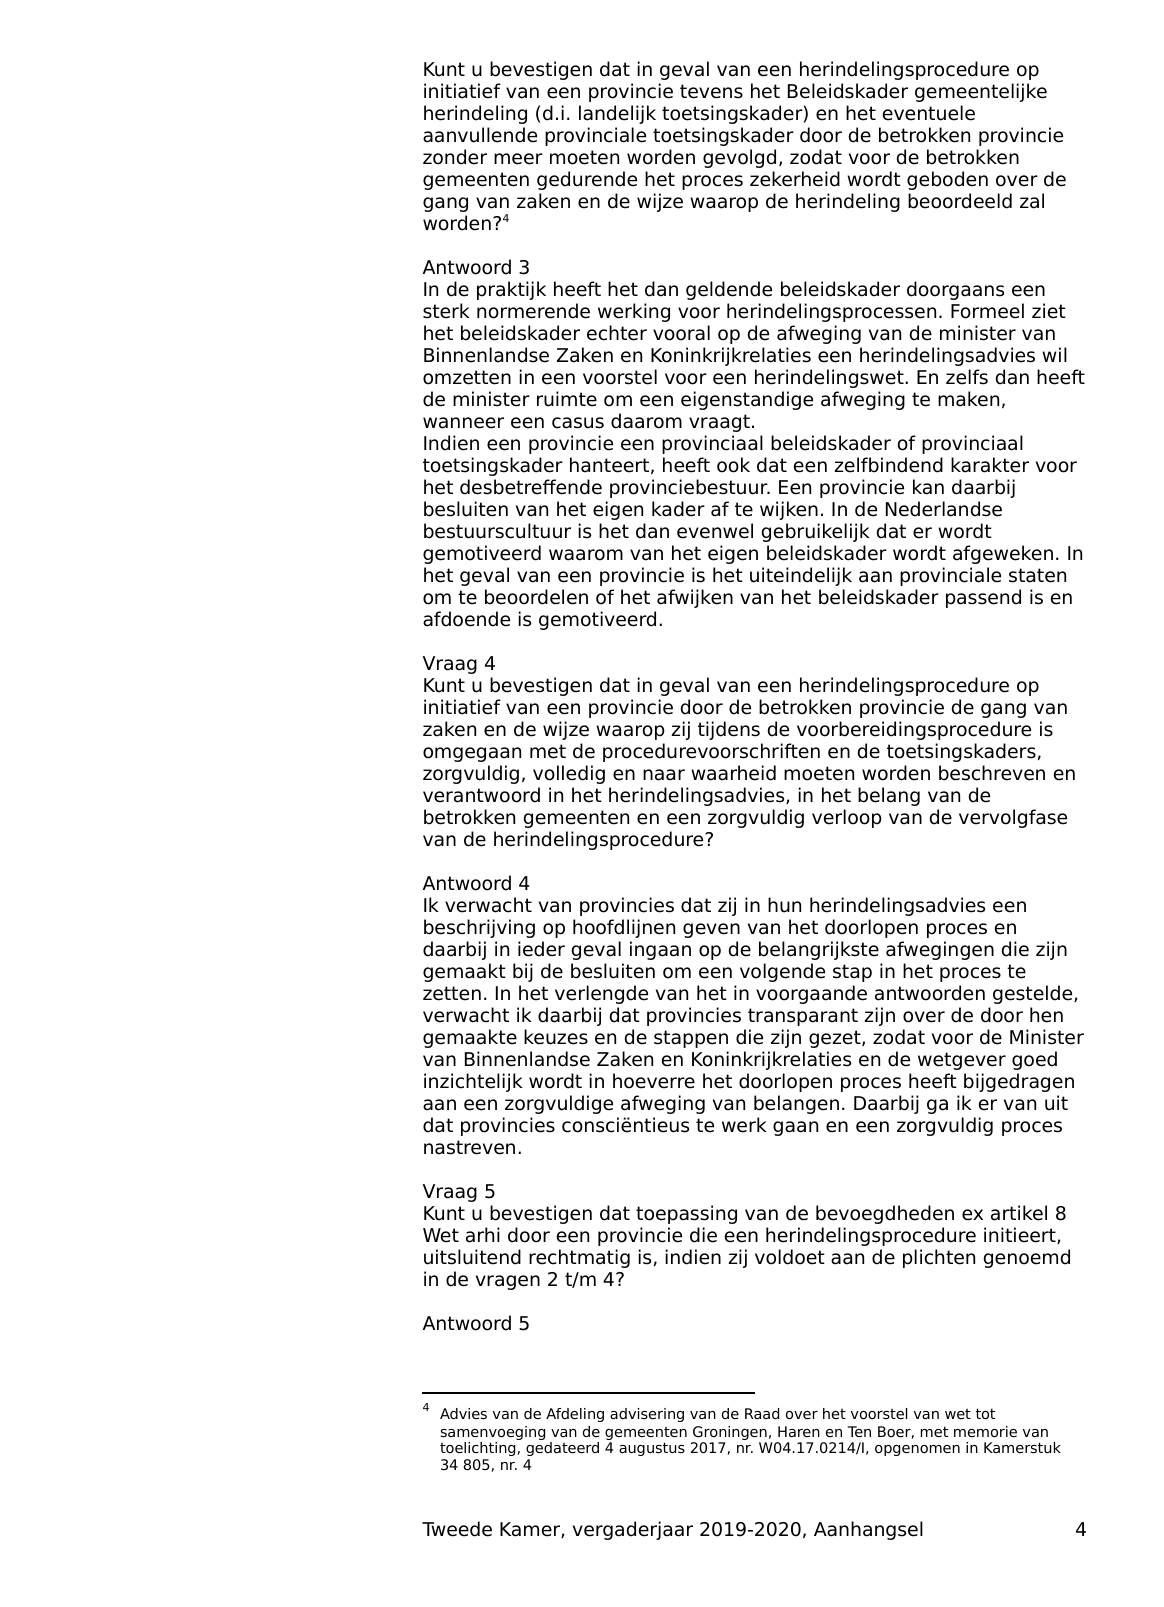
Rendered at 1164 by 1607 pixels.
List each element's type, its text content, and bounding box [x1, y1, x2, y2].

text Kunt u bevestigen dat toepassing van de bevoegdheden ex artikel 8 Wet arhi door een provincie die een herindelingsprocedure initieert, uitsluitend rechtmatig is, indien zij voldoet aan de plichten genoemd in de vragen 2 t/m 4? [422, 1203, 1087, 1291]
text Antwoord 5 [422, 1313, 1087, 1335]
text Antwoord 3 [422, 257, 1087, 279]
text Kunt u bevestigen dat in geval van een herindelingsprocedure op initiatief van een provincie door de betrokken provincie de gang van zaken en de wijze waarop zij tijdens de voorbereidingsprocedure is omgegaan met de procedurevoorschriften en de toetsingskaders, zorgvuldig, volledig en naar waarheid moeten worden beschreven en verantwoord in het herindelingsadvies, in het belang van de betrokken gemeenten en een zorgvuldig verloop van de vervolgfase van de herindelingsprocedure? [422, 675, 1087, 851]
text Advies van de Afdeling advisering van de Raad over het voorstel van wet tot samenvoeging van de gemeenten Groningen, Haren en Ten Boer, met memorie van toelichting, gedateerd 4 augustus 2017, nr. W04.17.0214/I, opgenomen in Kamerstuk 34 805, nr. 4 [422, 1402, 1087, 1474]
text Vraag 5 [422, 1181, 1087, 1203]
text Vraag 4 [422, 653, 1087, 675]
text Indien een provincie een provinciaal beleidskader of provinciaal toetsingskader hanteert, heeft ook dat een zelfbindend karakter voor het desbetreffende provinciebestuur. Een provincie kan daarbij besluiten van het eigen kader af te wijken. In de Nederlandse bestuurscultuur is het dan evenwel gebruikelijk dat er wordt gemotiveerd waarom van het eigen beleidskader wordt afgeweken. In het geval van een provincie is het uiteindelijk aan provinciale staten om te beoordelen of het afwijken van het beleidskader passend is en afdoende is gemotiveerd. [422, 433, 1087, 631]
text Antwoord 4 [422, 873, 1087, 895]
text In de praktijk heeft het dan geldende beleidskader doorgaans een sterk normerende werking voor herindelingsprocessen. Formeel ziet het beleidskader echter vooral op de afweging van de minister van Binnenlandse Zaken en Koninkrijkrelaties een herindelingsadvies wil omzetten in een voorstel voor een herindelingswet. En zelfs dan heeft de minister ruimte om een eigenstandige afweging te maken, wanneer een casus daarom vraagt. [422, 279, 1087, 433]
text Kunt u bevestigen dat in geval van een herindelingsprocedure op initiatief van een provincie tevens het Beleidskader gemeentelijke herindeling (d.i. landelijk toetsingskader) en het eventuele aanvullende provinciale toetsingskader door de betrokken provincie zonder meer moeten worden gevolgd, zodat voor de betrokken gemeenten gedurende het proces zekerheid wordt geboden over de gang van zaken en de wijze waarop de herindeling beoordeeld zal worden? [422, 59, 1087, 235]
text Ik verwacht van provincies dat zij in hun herindelingsadvies een beschrijving op hoofdlijnen geven van het doorlopen proces en daarbij in ieder geval ingaan op de belangrijkste afwegingen die zijn gemaakt bij de besluiten om een volgende stap in het proces te zetten. In het verlengde van het in voorgaande antwoorden gestelde, verwacht ik daarbij dat provincies transparant zijn over de door hen gemaakte keuzes en de stappen die zijn gezet, zodat voor de Minister van Binnenlandse Zaken en Koninkrijkrelaties en de wetgever goed inzichtelijk wordt in hoeverre het doorlopen proces heeft bijgedragen aan een zorgvuldige afweging van belangen. Daarbij ga ik er van uit dat provincies consciëntieus te werk gaan en een zorgvuldig proces nastreven. [422, 895, 1087, 1159]
